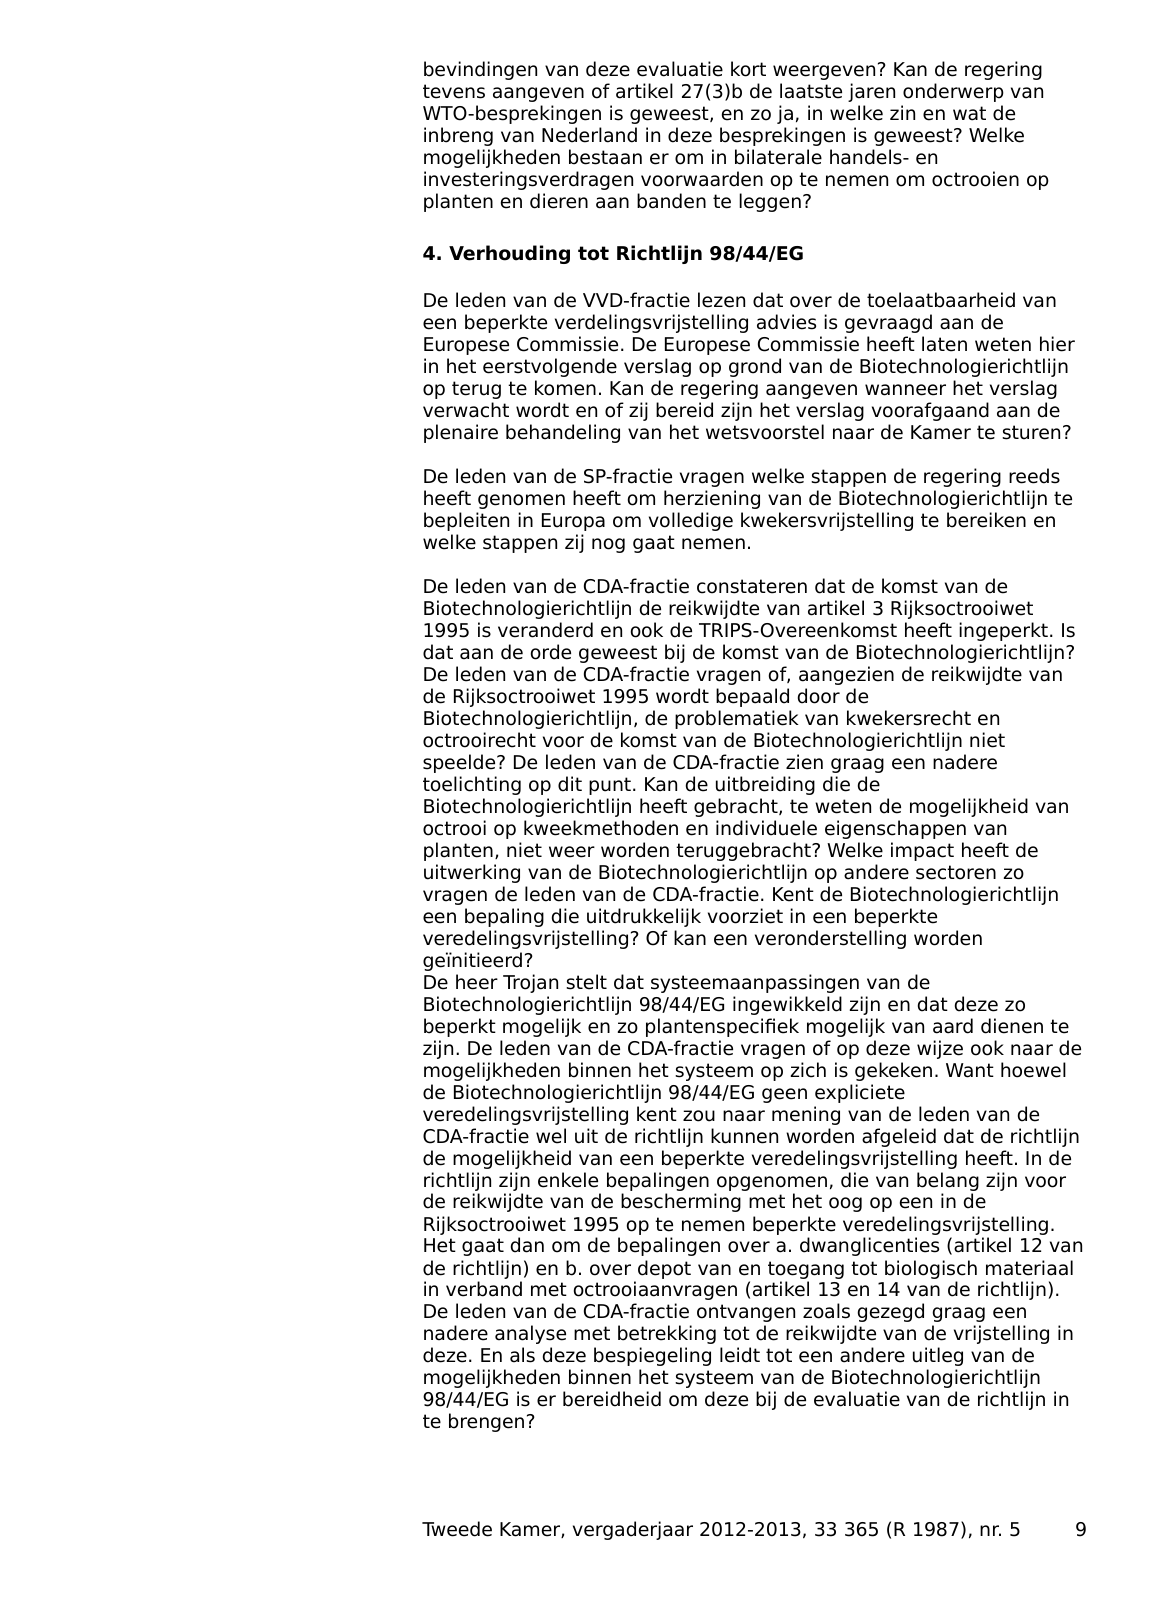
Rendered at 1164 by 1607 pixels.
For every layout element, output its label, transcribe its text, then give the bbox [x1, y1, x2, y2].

subtitle 4. Verhouding tot Richtlijn 98/44/EG [422, 243, 1087, 265]
text De heer Trojan stelt dat systeemaanpassingen van de Biotechnologierichtlijn 98/44/EG ingewikkeld zijn en dat deze zo beperkt mogelijk en zo plantenspecifiek mogelijk van aard dienen te zijn. De leden van de CDA-fractie vragen of op deze wijze ook naar de mogelijkheden binnen het systeem op zich is gekeken. Want hoewel de Biotechnologierichtlijn 98/44/EG geen expliciete veredelingsvrijstelling kent zou naar mening van de leden van de CDA-fractie wel uit de richtlijn kunnen worden afgeleid dat de richtlijn de mogelijkheid van een beperkte veredelingsvrijstelling heeft. In de richtlijn zijn enkele bepalingen opgenomen, die van belang zijn voor de reikwijdte van de bescherming met het oog op een in de Rijksoctrooiwet 1995 op te nemen beperkte veredelingsvrijstelling. Het gaat dan om de bepalingen over a. dwanglicenties (artikel 12 van de richtlijn) en b. over depot van en toegang tot biologisch materiaal in verband met octrooiaanvragen (artikel 13 en 14 van de richtlijn). De leden van de CDA-fractie ontvangen zoals gezegd graag een nadere analyse met betrekking tot de reikwijdte van de vrijstelling in deze. En als deze bespiegeling leidt tot een andere uitleg van de mogelijkheden binnen het systeem van de Biotechnologierichtlijn 98/44/EG is er bereidheid om deze bij de evaluatie van de richtlijn in te brengen? [422, 972, 1087, 1433]
text De leden van de CDA-fractie constateren dat de komst van de Biotechnologierichtlijn de reikwijdte van artikel 3 Rijksoctrooiwet 1995 is veranderd en ook de TRIPS-Overeenkomst heeft ingeperkt. Is dat aan de orde geweest bij de komst van de Biotechnologierichtlijn? De leden van de CDA-fractie vragen of, aangezien de reikwijdte van de Rijksoctrooiwet 1995 wordt bepaald door de Biotechnologierichtlijn, de problematiek van kwekersrecht en octrooirecht voor de komst van de Biotechnologierichtlijn niet speelde? De leden van de CDA-fractie zien graag een nadere toelichting op dit punt. Kan de uitbreiding die de Biotechnologierichtlijn heeft gebracht, te weten de mogelijkheid van octrooi op kweekmethoden en individuele eigenschappen van planten, niet weer worden teruggebracht? Welke impact heeft de uitwerking van de Biotechnologierichtlijn op andere sectoren zo vragen de leden van de CDA-fractie. Kent de Biotechnologierichtlijn een bepaling die uitdrukkelijk voorziet in een beperkte veredelingsvrijstelling? Of kan een veronderstelling worden geïnitieerd? [422, 576, 1087, 972]
text De leden van de SP-fractie vragen welke stappen de regering reeds heeft genomen heeft om herziening van de Biotechnologierichtlijn te bepleiten in Europa om volledige kwekersvrijstelling te bereiken en welke stappen zij nog gaat nemen. [422, 466, 1087, 554]
text De leden van de VVD-fractie lezen dat over de toelaatbaarheid van een beperkte verdelingsvrijstelling advies is gevraagd aan de Europese Commissie. De Europese Commissie heeft laten weten hier in het eerstvolgende verslag op grond van de Biotechnologierichtlijn op terug te komen. Kan de regering aangeven wanneer het verslag verwacht wordt en of zij bereid zijn het verslag voorafgaand aan de plenaire behandeling van het wetsvoorstel naar de Kamer te sturen? [422, 290, 1087, 444]
text bevindingen van deze evaluatie kort weergeven? Kan de regering tevens aangeven of artikel 27(3)b de laatste jaren onderwerp van WTO-besprekingen is geweest, en zo ja, in welke zin en wat de inbreng van Nederland in deze besprekingen is geweest? Welke mogelijkheden bestaan er om in bilaterale handels- en investeringsverdragen voorwaarden op te nemen om octrooien op planten en dieren aan banden te leggen? [422, 59, 1087, 213]
